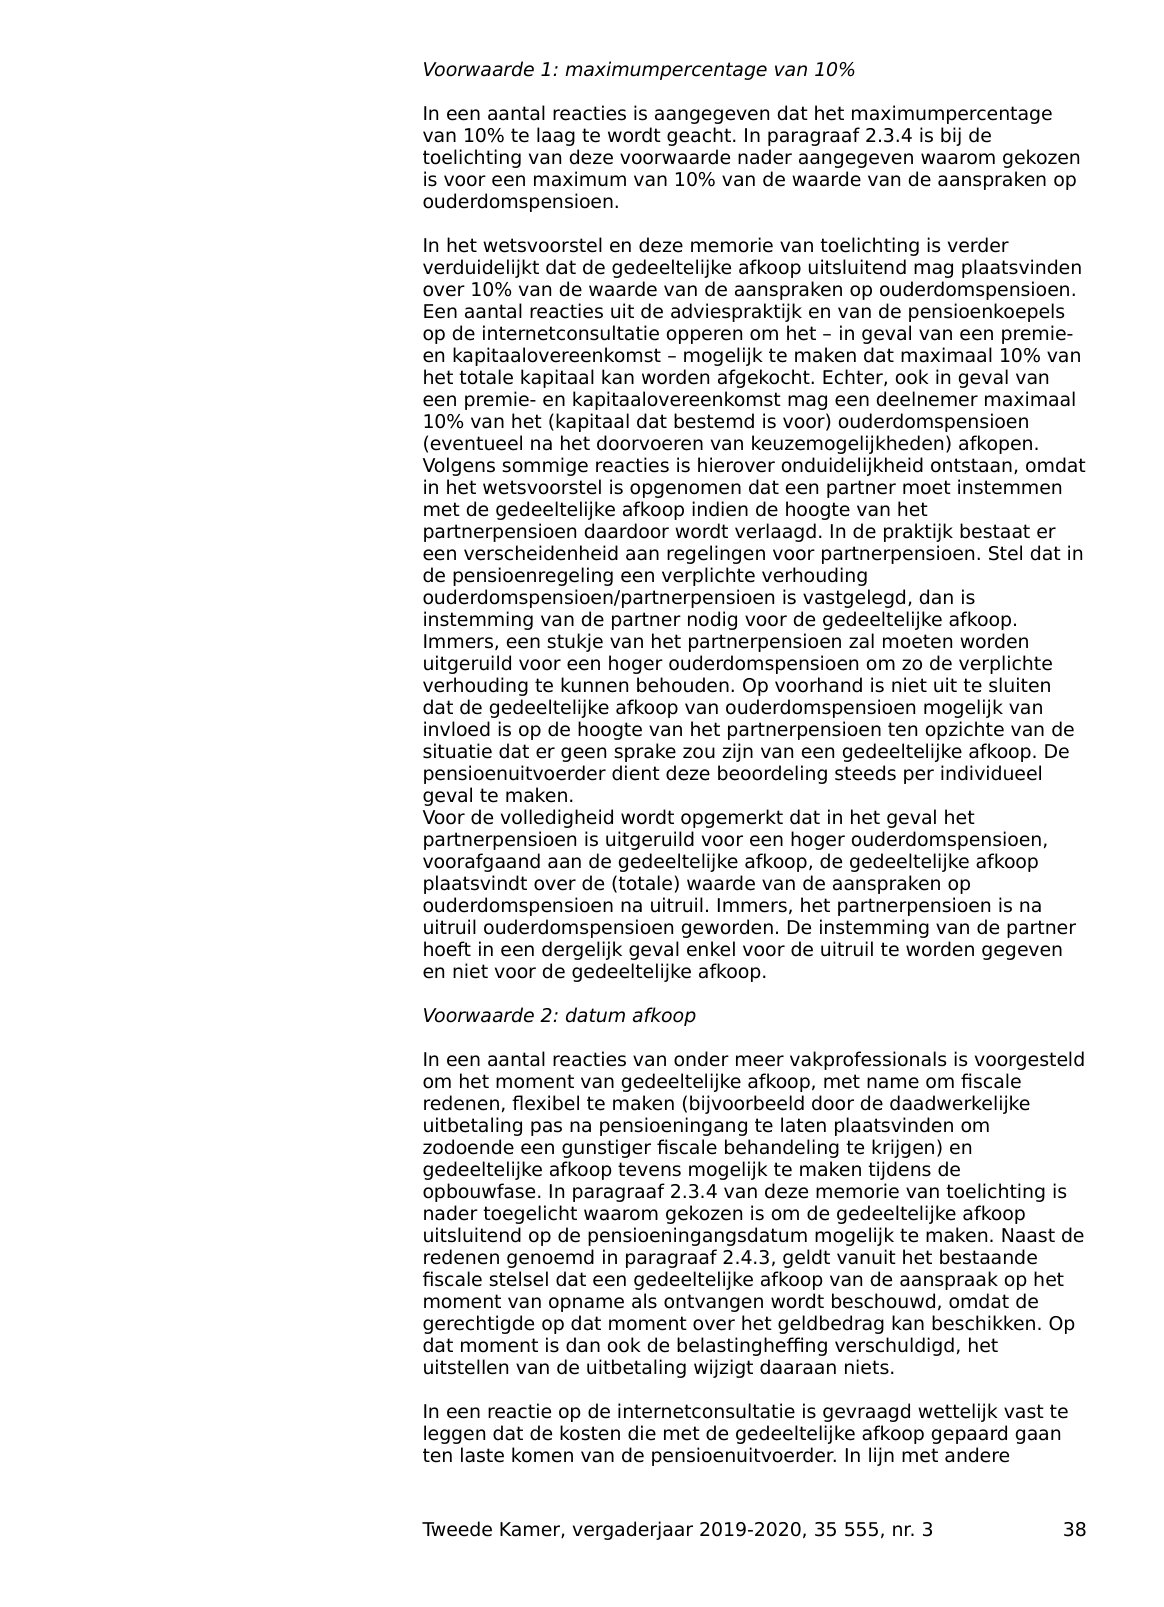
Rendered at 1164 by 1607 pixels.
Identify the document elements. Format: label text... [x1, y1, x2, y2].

text In een aantal reacties is aangegeven dat het maximumpercentage van 10% te laag te wordt geacht. In paragraaf 2.3.4 is bij de toelichting van deze voorwaarde nader aangegeven waarom gekozen is voor een maximum van 10% van de waarde van de aanspraken op ouderdomspensioen. [422, 103, 1087, 213]
subtitle Voorwaarde 2: datum afkoop [422, 1005, 1087, 1027]
text In een reactie op de internetconsultatie is gevraagd wettelijk vast te leggen dat de kosten die met de gedeeltelijke afkoop gepaard gaan ten laste komen van de pensioenuitvoerder. In lijn met andere [422, 1401, 1087, 1467]
text Voor de volledigheid wordt opgemerkt dat in het geval het partnerpensioen is uitgeruild voor een hoger ouderdomspensioen, voorafgaand aan de gedeeltelijke afkoop, de gedeeltelijke afkoop plaatsvindt over de (totale) waarde van de aanspraken op ouderdomspensioen na uitruil. Immers, het partnerpensioen is na uitruil ouderdomspensioen geworden. De instemming van de partner hoeft in een dergelijk geval enkel voor de uitruil te worden gegeven en niet voor de gedeeltelijke afkoop. [422, 807, 1087, 983]
text In het wetsvoorstel en deze memorie van toelichting is verder verduidelijkt dat de gedeeltelijke afkoop uitsluitend mag plaatsvinden over 10% van de waarde van de aanspraken op ouderdomspensioen. Een aantal reacties uit de adviespraktijk en van de pensioenkoepels op de internetconsultatie opperen om het – in geval van een premie- en kapitaalovereenkomst – mogelijk te maken dat maximaal 10% van het totale kapitaal kan worden afgekocht. Echter, ook in geval van een premie- en kapitaalovereenkomst mag een deelnemer maximaal 10% van het (kapitaal dat bestemd is voor) ouderdomspensioen (eventueel na het doorvoeren van keuzemogelijkheden) afkopen. Volgens sommige reacties is hierover onduidelijkheid ontstaan, omdat in het wetsvoorstel is opgenomen dat een partner moet instemmen met de gedeeltelijke afkoop indien de hoogte van het partnerpensioen daardoor wordt verlaagd. In de praktijk bestaat er een verscheidenheid aan regelingen voor partnerpensioen. Stel dat in de pensioenregeling een verplichte verhouding ouderdomspensioen/partnerpensioen is vastgelegd, dan is instemming van de partner nodig voor de gedeeltelijke afkoop. Immers, een stukje van het partnerpensioen zal moeten worden uitgeruild voor een hoger ouderdomspensioen om zo de verplichte verhouding te kunnen behouden. Op voorhand is niet uit te sluiten dat de gedeeltelijke afkoop van ouderdomspensioen mogelijk van invloed is op de hoogte van het partnerpensioen ten opzichte van de situatie dat er geen sprake zou zijn van een gedeeltelijke afkoop. De pensioenuitvoerder dient deze beoordeling steeds per individueel geval te maken. [422, 235, 1087, 807]
text In een aantal reacties van onder meer vakprofessionals is voorgesteld om het moment van gedeeltelijke afkoop, met name om fiscale redenen, flexibel te maken (bijvoorbeeld door de daadwerkelijke uitbetaling pas na pensioeningang te laten plaatsvinden om zodoende een gunstiger fiscale behandeling te krijgen) en gedeeltelijke afkoop tevens mogelijk te maken tijdens de opbouwfase. In paragraaf 2.3.4 van deze memorie van toelichting is nader toegelicht waarom gekozen is om de gedeeltelijke afkoop uitsluitend op de pensioeningangsdatum mogelijk te maken. Naast de redenen genoemd in paragraaf 2.4.3, geldt vanuit het bestaande fiscale stelsel dat een gedeeltelijke afkoop van de aanspraak op het moment van opname als ontvangen wordt beschouwd, omdat de gerechtigde op dat moment over het geldbedrag kan beschikken. Op dat moment is dan ook de belastingheffing verschuldigd, het uitstellen van de uitbetaling wijzigt daaraan niets. [422, 1049, 1087, 1379]
subtitle Voorwaarde 1: maximumpercentage van 10% [422, 59, 1087, 81]
